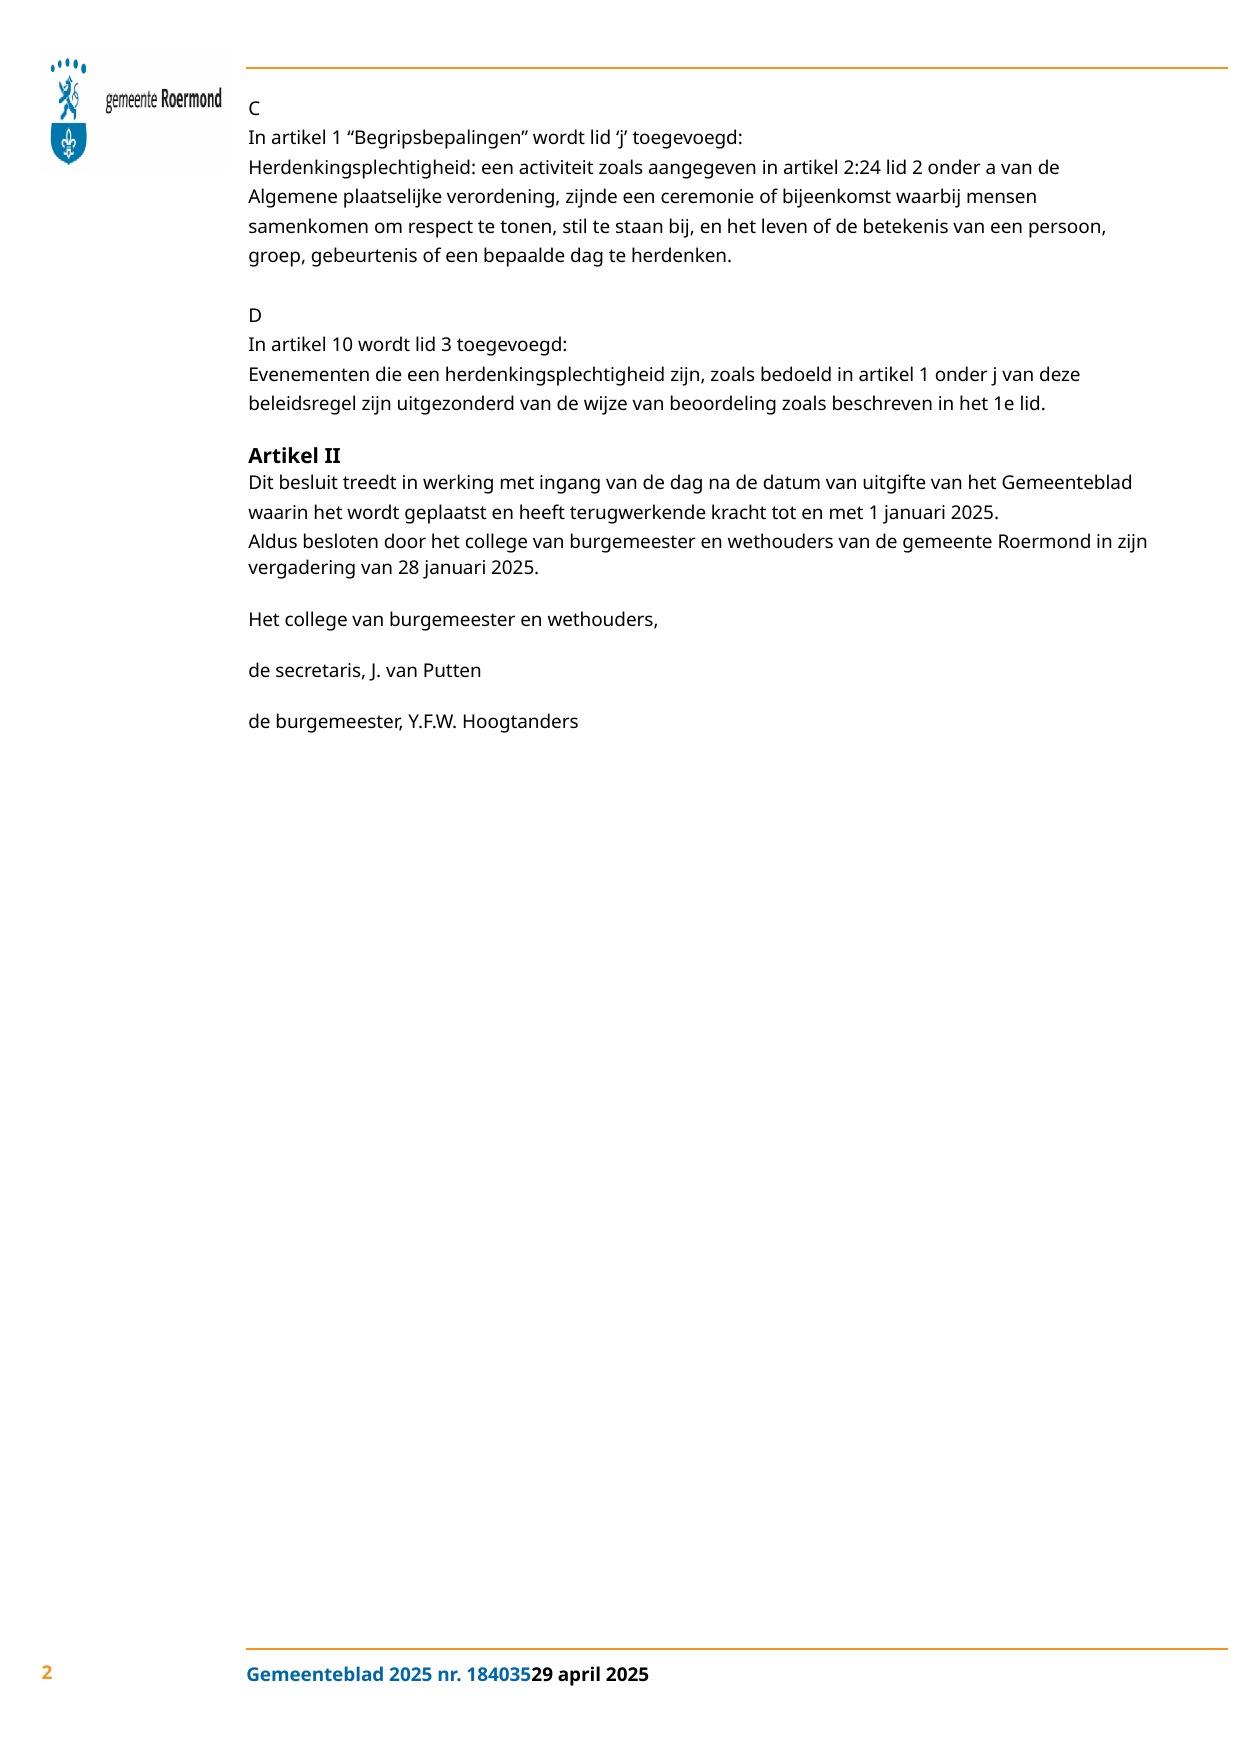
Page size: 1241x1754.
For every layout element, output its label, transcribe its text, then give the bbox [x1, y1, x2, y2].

text Het college van burgemeester en wethouders, [248, 606, 1152, 632]
text Artikel II [248, 441, 1152, 469]
text Dit besluit treedt in werking met ingang van de dag na de datum van uitgifte van het Gemeenteblad waarin het wordt geplaatst en heeft terugwerkende kracht tot en met 1 januari 2025. [248, 469, 1152, 525]
text Evenementen die een herdenkingsplechtigheid zijn, zoals bedoeld in artikel 1 onder j van deze beleidsregel zijn uitgezonderd van de wijze van beoordeling zoals beschreven in het 1e lid. [248, 361, 1152, 416]
text In artikel 10 wordt lid 3 toegevoegd: [248, 331, 1152, 357]
text In artikel 1 “Begripsbepalingen” wordt lid ‘j’ toegevoegd: [248, 124, 1152, 150]
text D [248, 302, 1152, 328]
picture [41, 47, 231, 172]
text Aldus besloten door het college van burgemeester en wethouders van de gemeente Roermond in zijn vergadering van 28 januari 2025. [248, 529, 1152, 580]
text C [248, 95, 1152, 121]
text Herdenkingsplechtigheid: een activiteit zoals aangegeven in artikel 2:24 lid 2 onder a van de Algemene plaatselijke verordening, zijnde een ceremonie of bijeenkomst waarbij mensen samenkomen om respect te tonen, stil te staan bij, en het leven of de betekenis van een persoon, groep, gebeurtenis of een bepaalde dag te herdenken. [248, 154, 1152, 268]
text de secretaris, J. van Putten [248, 657, 1152, 683]
text de burgemeester, Y.F.W. Hoogtanders [248, 709, 1152, 734]
